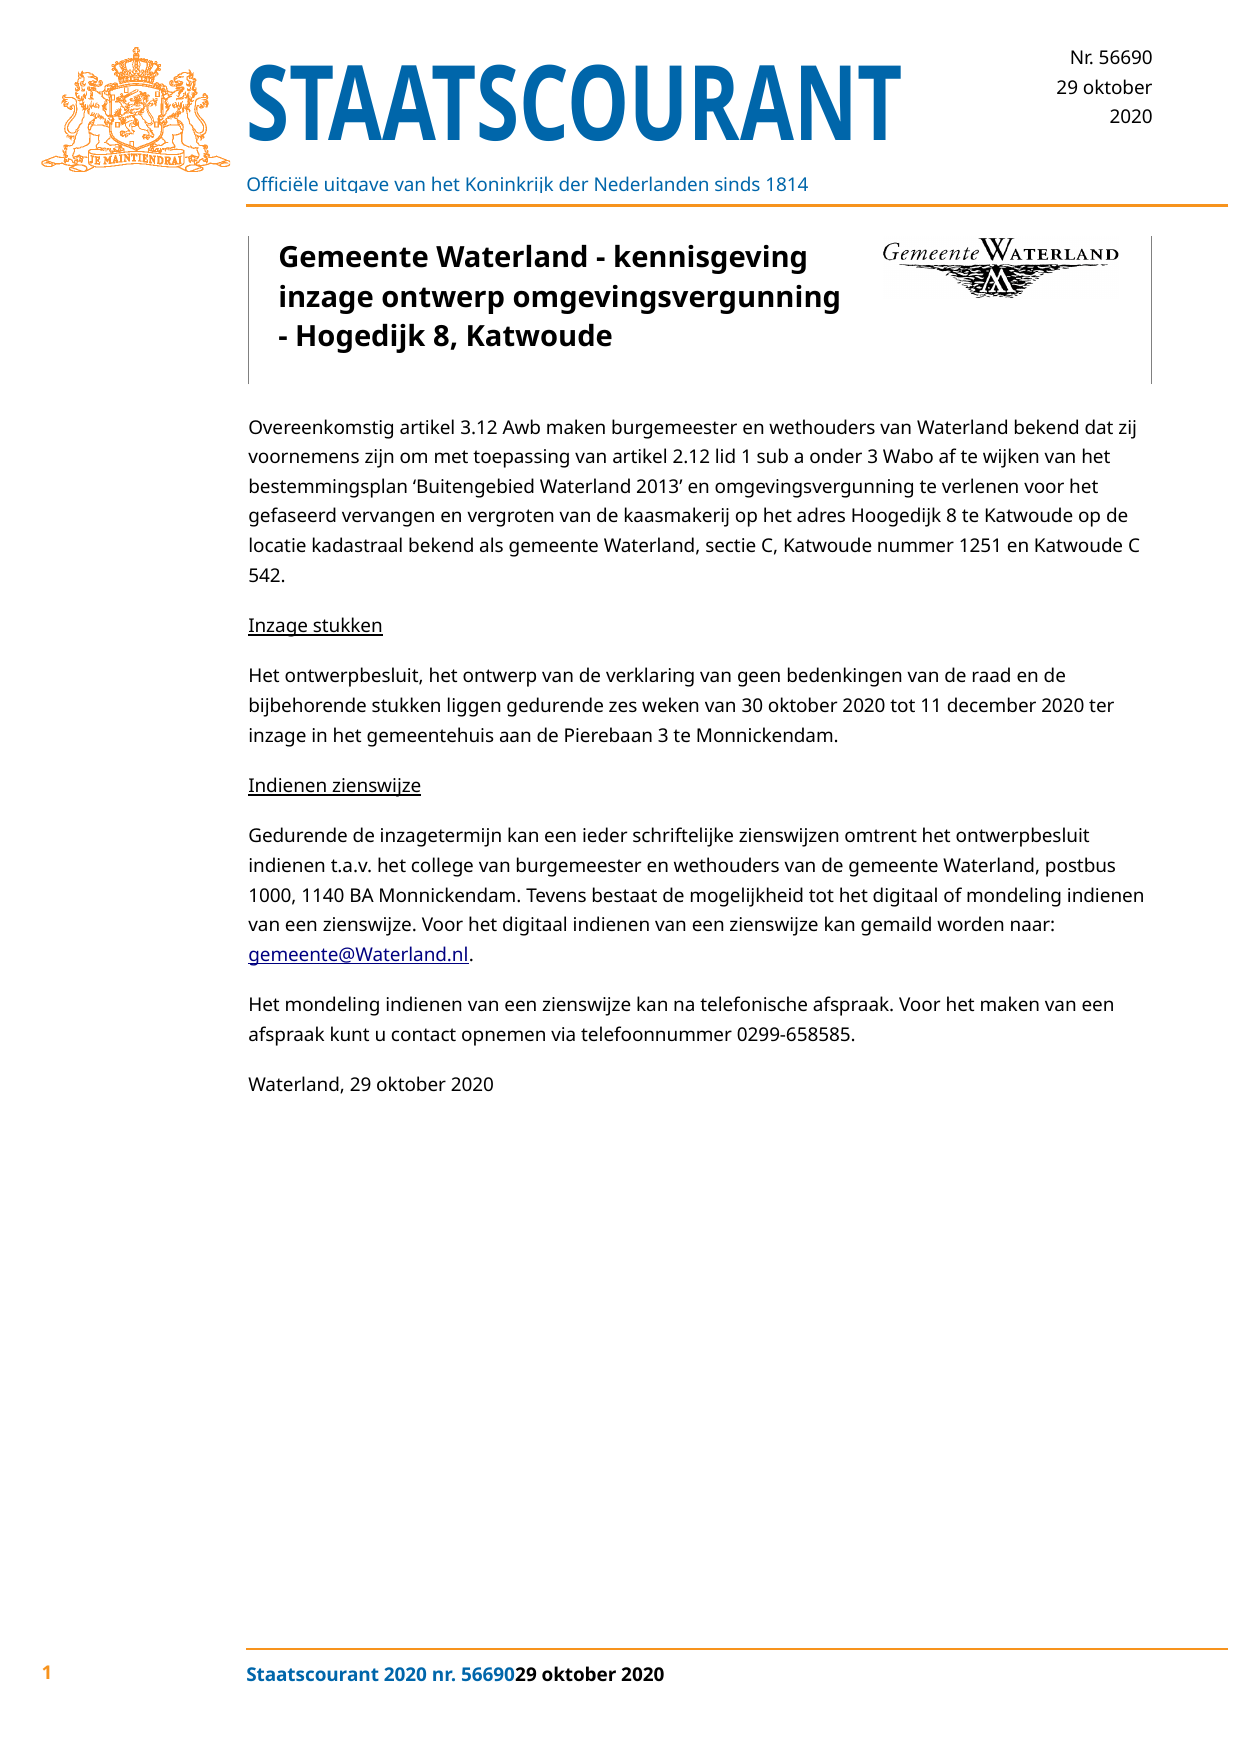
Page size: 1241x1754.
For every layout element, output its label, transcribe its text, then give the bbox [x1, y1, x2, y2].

text Gedurende de inzagetermijn kan een ieder schriftelijke zienswijzen omtrent het ontwerpbesluit indienen t.a.v. het college van burgemeester en wethouders van de gemeente Waterland, postbus 1000, 1140 BA Monnickendam. Tevens bestaat de mogelijkheid tot het digitaal of mondeling indienen van een zienswijze. Voor het digitaal indienen van een zienswijze kan gemaild worden naar: gemeente@Waterland.nl. [248, 823, 1152, 967]
text Indienen zienswijze [248, 772, 1152, 798]
text Het mondeling indienen van een zienswijze kan na telefonische afspraak. Voor het maken van een afspraak kunt u contact opnemen via telefoonnummer 0299-658585. [248, 991, 1152, 1047]
picture [41, 47, 231, 172]
table_header [850, 236, 1151, 384]
text Inzage stukken [248, 612, 1152, 638]
text Overeenkomstig artikel 3.12 Awb maken burgemeester en wethouders van Waterland bekend dat zij voornemens zijn om met toepassing van artikel 2.12 lid 1 sub a onder 3 Wabo af te wijken van het bestemmingsplan ‘Buitengebied Waterland 2013’ en omgevingsvergunning te verlenen voor het gefaseerd vervangen en vergroten van de kaasmakerij op het adres Hoogedijk 8 te Katwoude op de locatie kadastraal bekend als gemeente Waterland, sectie C, Katwoude nummer 1251 en Katwoude C 542. [248, 414, 1152, 588]
table_header Gemeente Waterland - kennisgeving inzage ontwerp omgevingsvergunning - Hogedijk 8, Katwoude [249, 236, 850, 384]
text Het ontwerpbesluit, het ontwerp van de verklaring van geen bedenkingen van de raad en de bijbehorende stukken liggen gedurende zes weken van 30 oktober 2020 tot 11 december 2020 ter inzage in het gemeentehuis aan de Pierebaan 3 te Monnickendam. [248, 663, 1152, 748]
text Waterland, 29 oktober 2020 [248, 1071, 1152, 1097]
picture [882, 236, 1119, 299]
